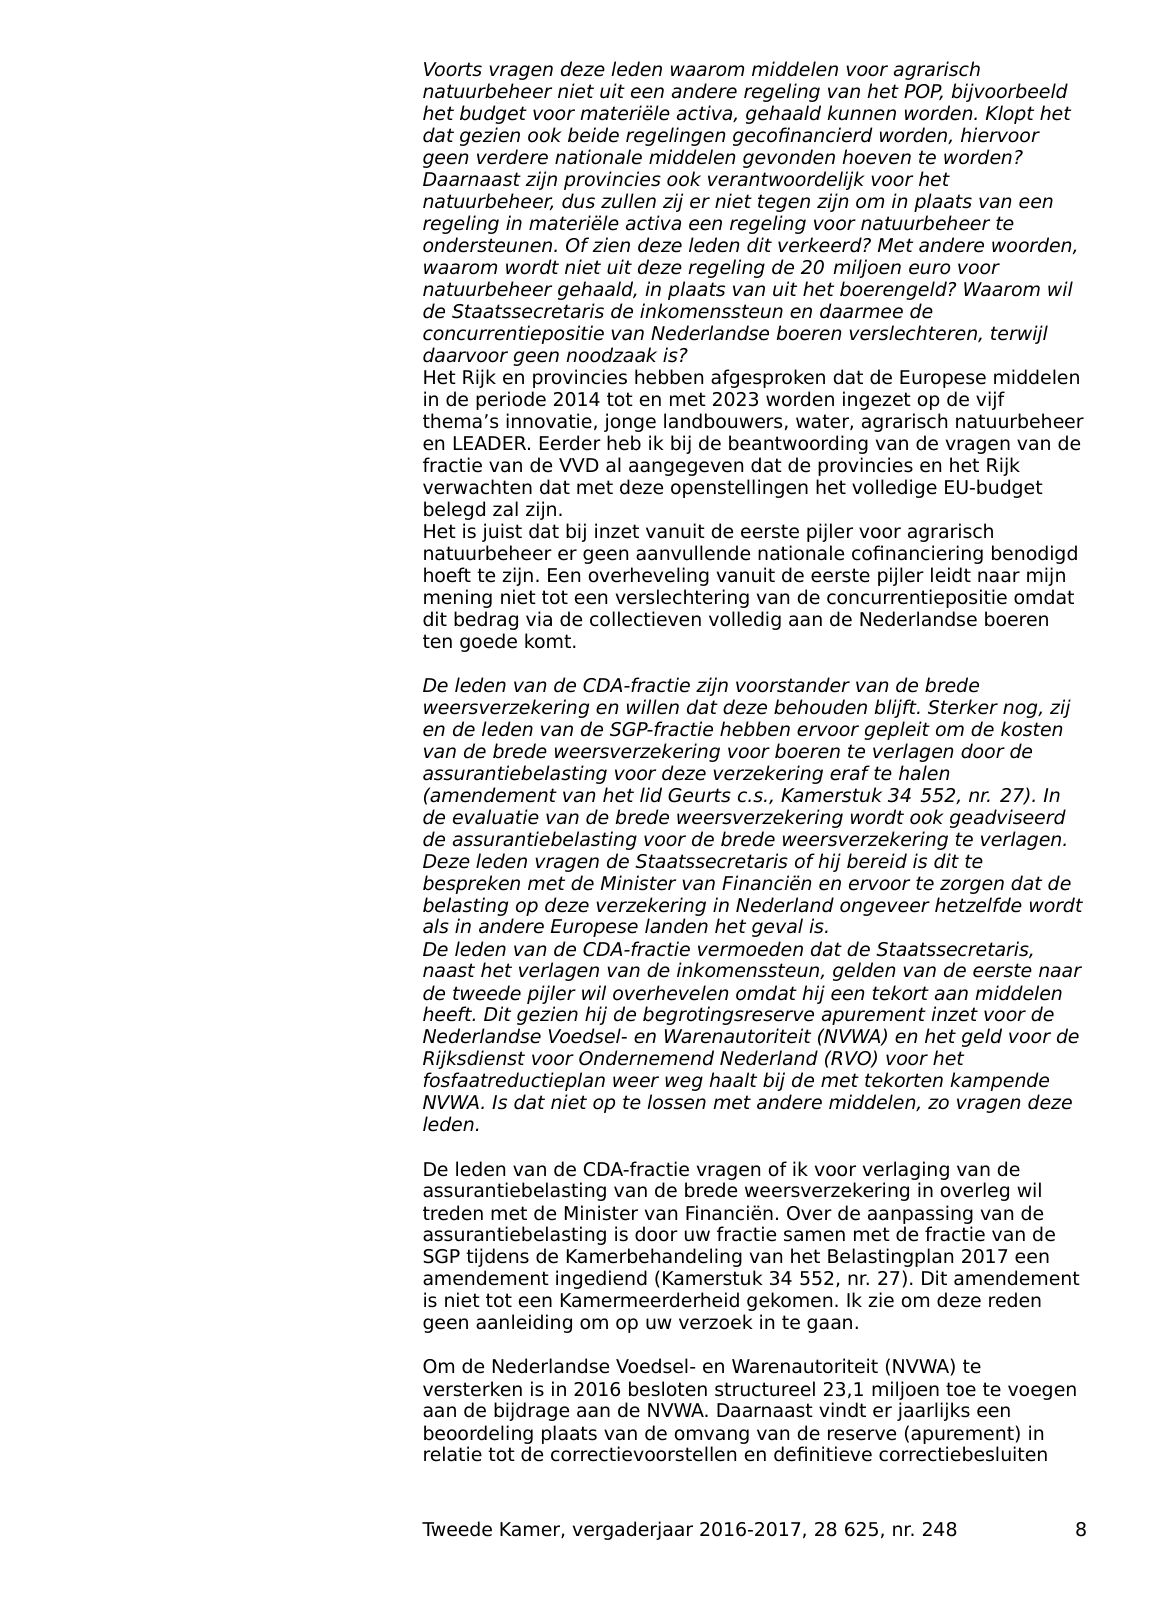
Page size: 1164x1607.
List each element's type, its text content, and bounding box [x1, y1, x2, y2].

text Voorts vragen deze leden waarom middelen voor agrarisch natuurbeheer niet uit een andere regeling van het POP, bijvoorbeeld het budget voor materiële activa, gehaald kunnen worden. Klopt het dat gezien ook beide regelingen gecofinancierd worden, hiervoor geen verdere nationale middelen gevonden hoeven te worden? Daarnaast zijn provincies ook verantwoordelijk voor het natuurbeheer, dus zullen zij er niet tegen zijn om in plaats van een regeling in materiële activa een regeling voor natuurbeheer te ondersteunen. Of zien deze leden dit verkeerd? Met andere woorden, waarom wordt niet uit deze regeling de 20 miljoen euro voor natuurbeheer gehaald, in plaats van uit het boerengeld? Waarom wil de Staatssecretaris de inkomenssteun en daarmee de concurrentiepositie van Nederlandse boeren verslechteren, terwijl daarvoor geen noodzaak is? [422, 59, 1087, 367]
text Om de Nederlandse Voedsel- en Warenautoriteit (NVWA) te versterken is in 2016 besloten structureel 23,1 miljoen toe te voegen aan de bijdrage aan de NVWA. Daarnaast vindt er jaarlijks een beoordeling plaats van de omvang van de reserve (apurement) in relatie tot de correctievoorstellen en definitieve correctiebesluiten [422, 1356, 1087, 1466]
text De leden van de CDA-fractie vermoeden dat de Staatssecretaris, naast het verlagen van de inkomenssteun, gelden van de eerste naar de tweede pijler wil overhevelen omdat hij een tekort aan middelen heeft. Dit gezien hij de begrotingsreserve apurement inzet voor de Nederlandse Voedsel- en Warenautoriteit (NVWA) en het geld voor de Rijksdienst voor Ondernemend Nederland (RVO) voor het fosfaatreductieplan weer weg haalt bij de met tekorten kampende NVWA. Is dat niet op te lossen met andere middelen, zo vragen deze leden. [422, 938, 1087, 1136]
text Het Rijk en provincies hebben afgesproken dat de Europese middelen in de periode 2014 tot en met 2023 worden ingezet op de vijf thema’s innovatie, jonge landbouwers, water, agrarisch natuurbeheer en LEADER. Eerder heb ik bij de beantwoording van de vragen van de fractie van de VVD al aangegeven dat de provincies en het Rijk verwachten dat met deze openstellingen het volledige EU-budget belegd zal zijn. [422, 367, 1087, 521]
text De leden van de CDA-fractie vragen of ik voor verlaging van de assurantiebelasting van de brede weersverzekering in overleg wil treden met de Minister van Financiën. Over de aanpassing van de assurantiebelasting is door uw fractie samen met de fractie van de SGP tijdens de Kamerbehandeling van het Belastingplan 2017 een amendement ingediend (Kamerstuk 34 552, nr. 27). Dit amendement is niet tot een Kamermeerderheid gekomen. Ik zie om deze reden geen aanleiding om op uw verzoek in te gaan. [422, 1158, 1087, 1334]
text Het is juist dat bij inzet vanuit de eerste pijler voor agrarisch natuurbeheer er geen aanvullende nationale cofinanciering benodigd hoeft te zijn. Een overheveling vanuit de eerste pijler leidt naar mijn mening niet tot een verslechtering van de concurrentiepositie omdat dit bedrag via de collectieven volledig aan de Nederlandse boeren ten goede komt. [422, 521, 1087, 652]
text De leden van de CDA-fractie zijn voorstander van de brede weersverzekering en willen dat deze behouden blijft. Sterker nog, zij en de leden van de SGP-fractie hebben ervoor gepleit om de kosten van de brede weersverzekering voor boeren te verlagen door de assurantiebelasting voor deze verzekering eraf te halen (amendement van het lid Geurts c.s., Kamerstuk 34 552, nr. 27). In de evaluatie van de brede weersverzekering wordt ook geadviseerd de assurantiebelasting voor de brede weersverzekering te verlagen. Deze leden vragen de Staatssecretaris of hij bereid is dit te bespreken met de Minister van Financiën en ervoor te zorgen dat de belasting op deze verzekering in Nederland ongeveer hetzelfde wordt als in andere Europese landen het geval is. [422, 675, 1087, 938]
